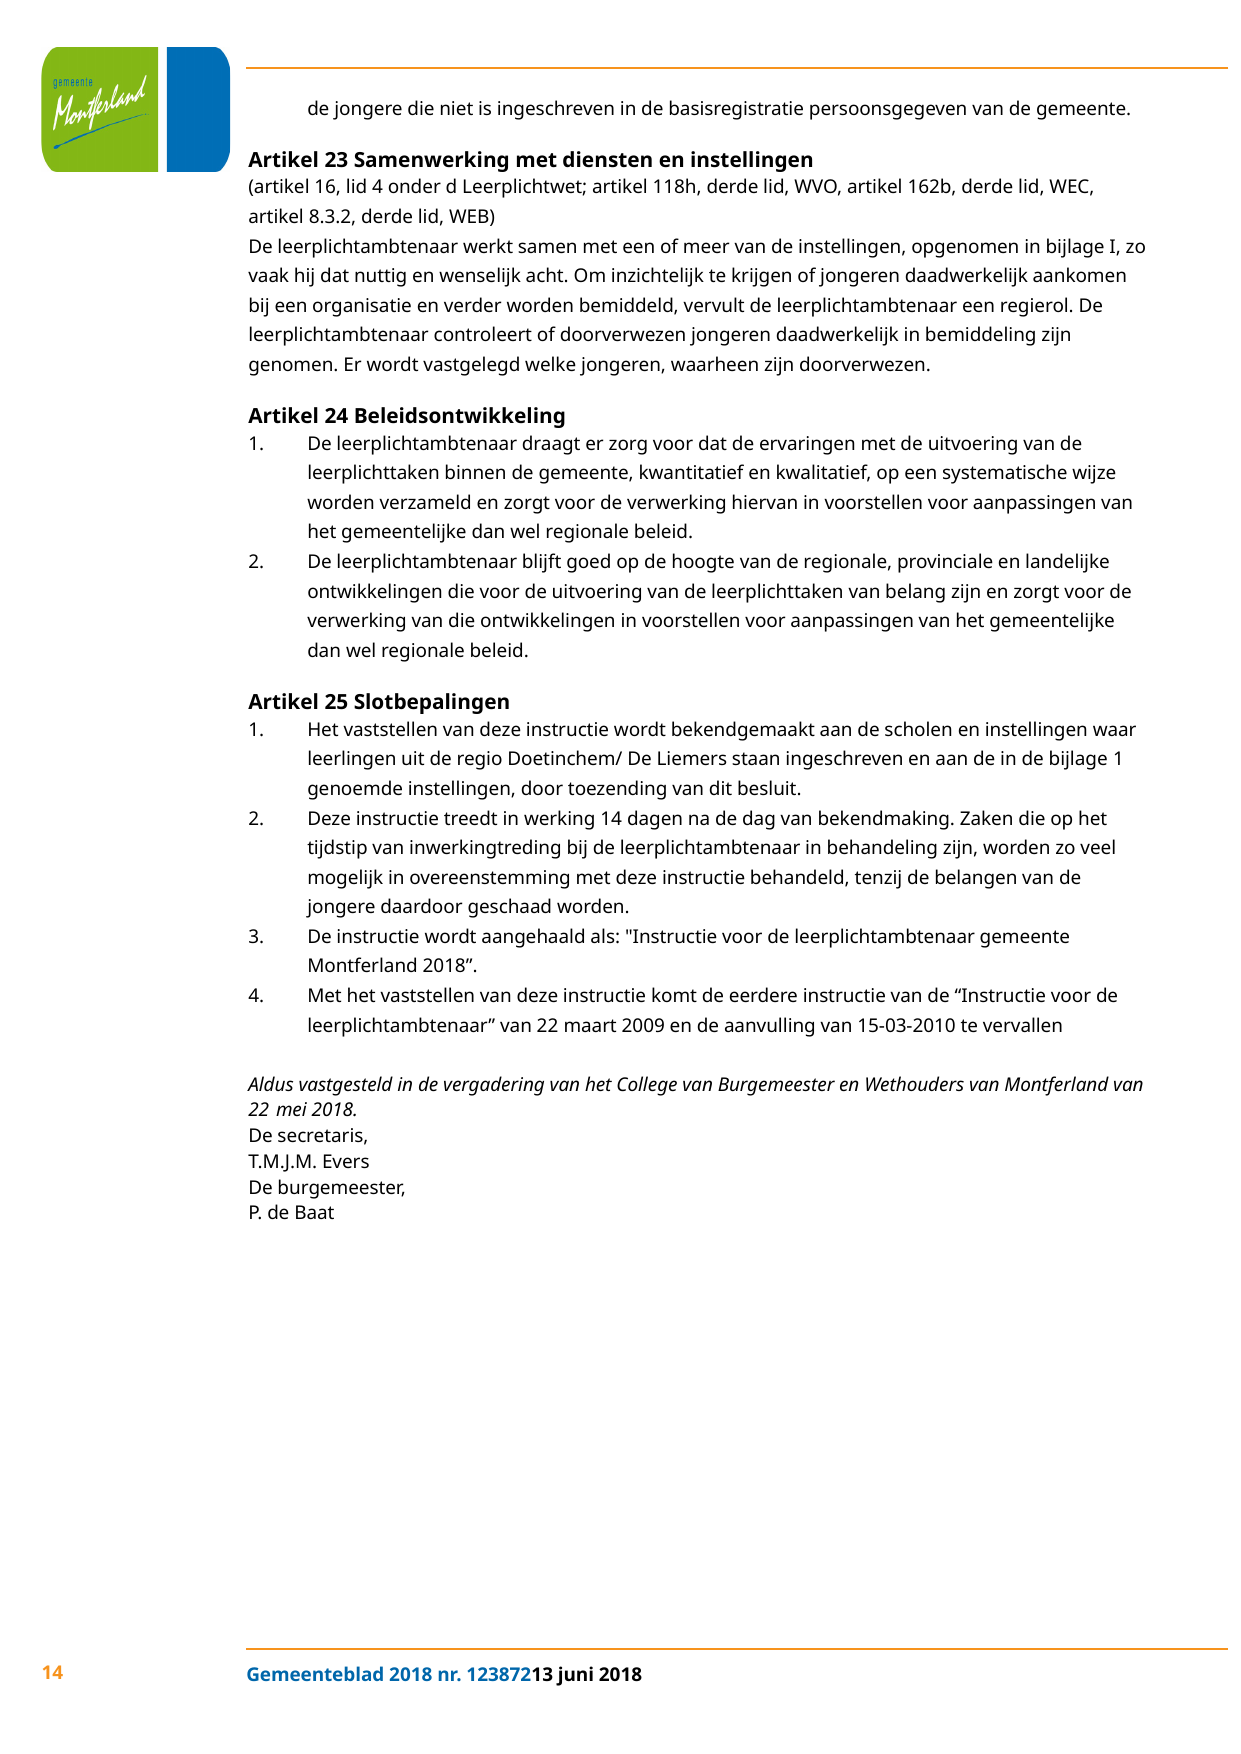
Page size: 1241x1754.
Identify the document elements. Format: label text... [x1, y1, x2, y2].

list de jongere die niet is ingeschreven in de basisregistratie persoonsgegeven van de gemeente. [248, 95, 1152, 121]
list De instructie wordt aangehaald als: "Instructie voor de leerplichtambtenaar gemeente Montferland 2018”. [248, 923, 1152, 978]
text (artikel 16, lid 4 onder d Leerplichtwet; artikel 118h, derde lid, WVO, artikel 162b, derde lid, WEC, artikel 8.3.2, derde lid, WEB) [248, 174, 1152, 229]
list Met het vaststellen van deze instructie komt de eerdere instructie van de “Instructie voor de leerplichtambtenaar” van 22 maart 2009 en de aanvulling van 15-03-2010 te vervallen [248, 982, 1152, 1037]
text Artikel 25 Slotbepalingen [248, 687, 1152, 716]
text Artikel 23 Samenwerking met diensten en instellingen [248, 145, 1152, 174]
list De leerplichtambtenaar blijft goed op de hoogte van de regionale, provinciale en landelijke ontwikkelingen die voor de uitvoering van de leerplichttaken van belang zijn en zorgt voor de verwerking van die ontwikkelingen in voorstellen voor aanpassingen van het gemeentelijke dan wel regionale beleid. [248, 548, 1152, 663]
text Artikel 24 Beleidsontwikkeling [248, 402, 1152, 430]
list Deze instructie treedt in werking 14 dagen na de dag van bekendmaking. Zaken die op het tijdstip van inwerkingtreding bij de leerplichtambtenaar in behandeling zijn, worden zo veel mogelijk in overeenstemming met deze instructie behandeld, tenzij de belangen van de jongere daardoor geschaad worden. [248, 805, 1152, 919]
list De leerplichtambtenaar draagt er zorg voor dat de ervaringen met de uitvoering van de leerplichttaken binnen de gemeente, kwantitatief en kwalitatief, op een systematische wijze worden verzameld en zorgt voor de verwerking hiervan in voorstellen voor aanpassingen van het gemeentelijke dan wel regionale beleid. [248, 430, 1152, 544]
text De secretaris, [248, 1122, 1152, 1148]
text T.M.J.M. Evers [248, 1148, 1152, 1174]
text De burgemeester, [248, 1174, 1152, 1199]
text P. de Baat [248, 1199, 1152, 1225]
picture [41, 47, 231, 172]
text Aldus vastgesteld in de vergadering van het College van Burgemeester en Wethouders van Montferland van 22 mei 2018. [248, 1071, 1152, 1122]
text De leerplichtambtenaar werkt samen met een of meer van de instellingen, opgenomen in bijlage I, zo vaak hij dat nuttig en wenselijk acht. Om inzichtelijk te krijgen of jongeren daadwerkelijk aankomen bij een organisatie en verder worden bemiddeld, vervult de leerplichtambtenaar een regierol. De leerplichtambtenaar controleert of doorverwezen jongeren daadwerkelijk in bemiddeling zijn genomen. Er wordt vastgelegd welke jongeren, waarheen zijn doorverwezen. [248, 233, 1152, 377]
list Het vaststellen van deze instructie wordt bekendgemaakt aan de scholen en instellingen waar leerlingen uit de regio Doetinchem/ De Liemers staan ingeschreven en aan de in de bijlage 1 genoemde instellingen, door toezending van dit besluit. [248, 716, 1152, 801]
